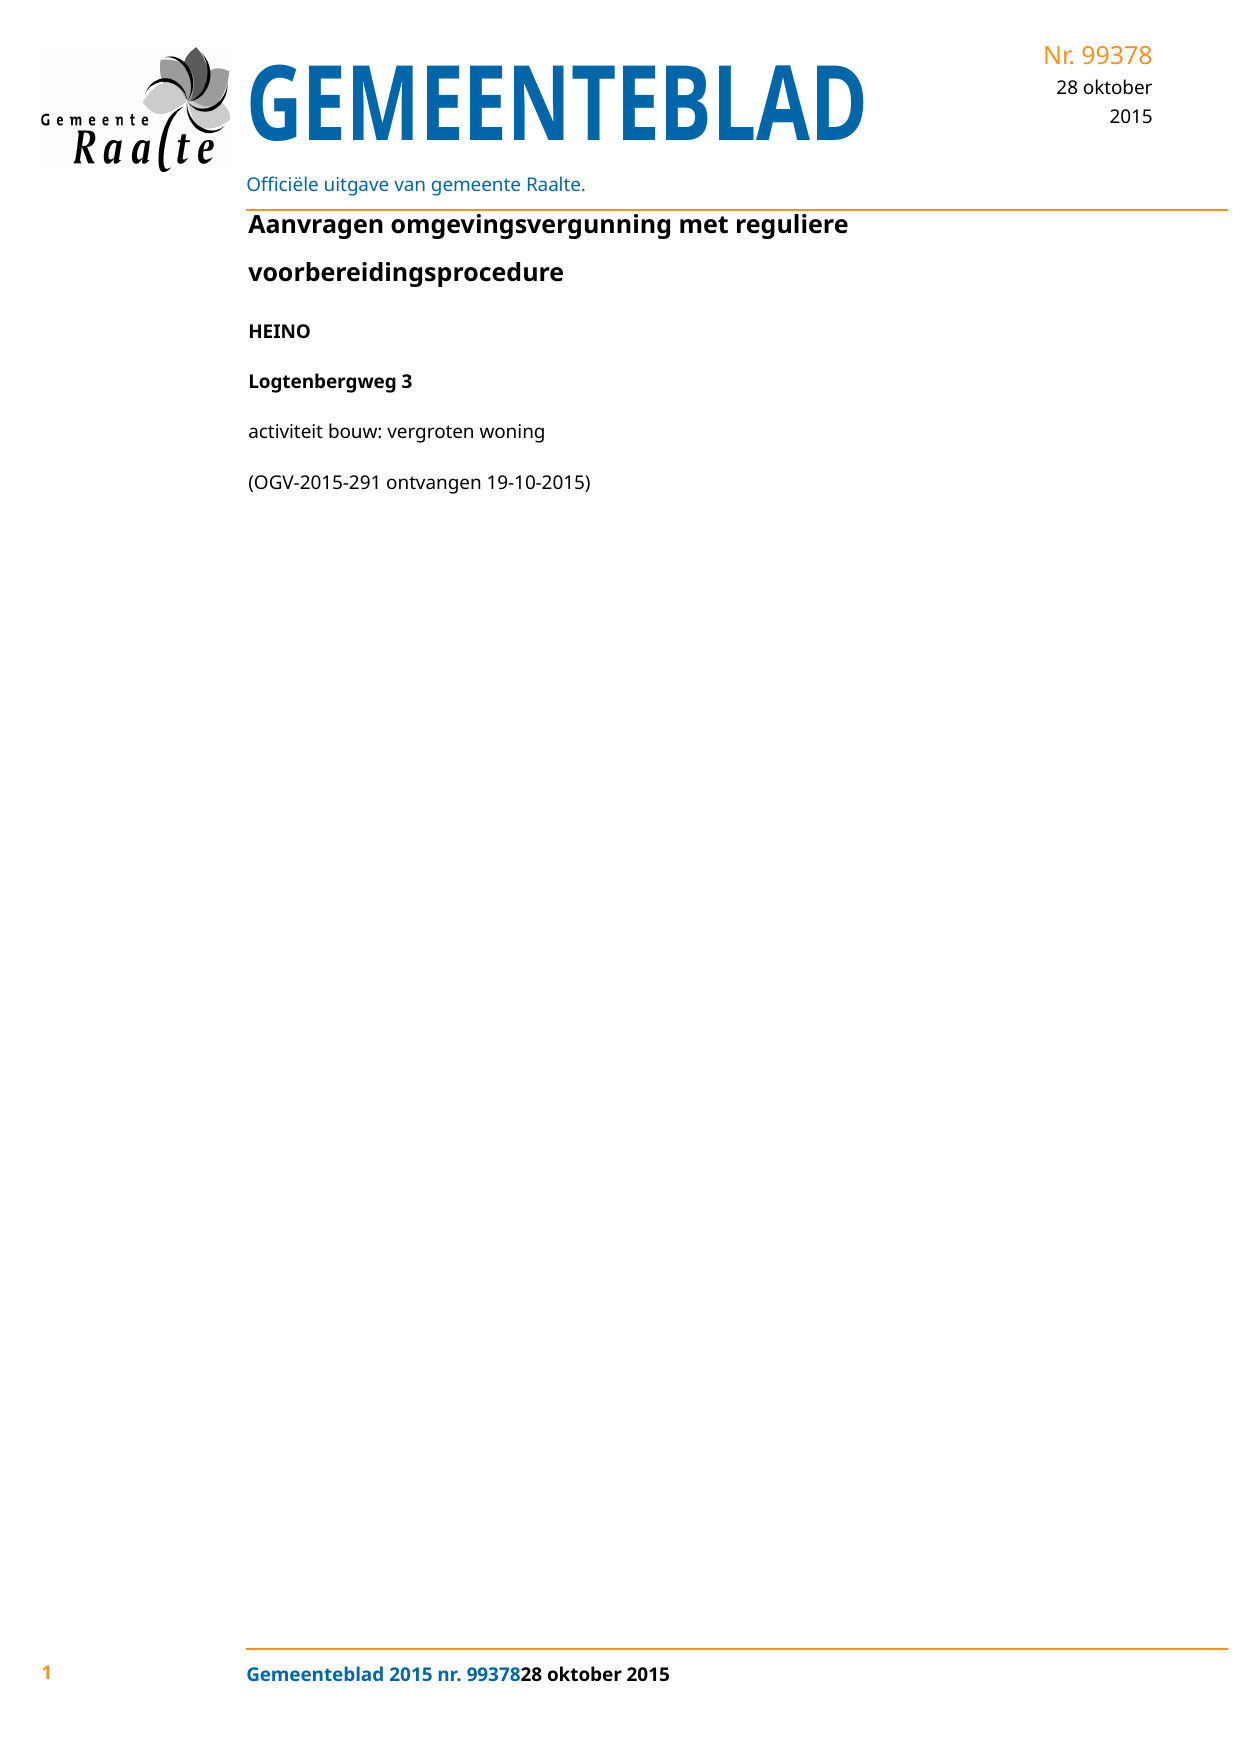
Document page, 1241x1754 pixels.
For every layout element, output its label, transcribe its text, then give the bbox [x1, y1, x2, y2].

picture [41, 47, 231, 172]
text HEINO [248, 318, 1152, 344]
text Aanvragen omgevingsvergunning met reguliere voorbereidingsprocedure [248, 211, 1152, 288]
text (OGV-2015-291 ontvangen 19-10-2015) [248, 469, 1152, 495]
text activiteit bouw: vergroten woning [248, 419, 1152, 444]
text Logtenbergweg 3 [248, 368, 1152, 394]
